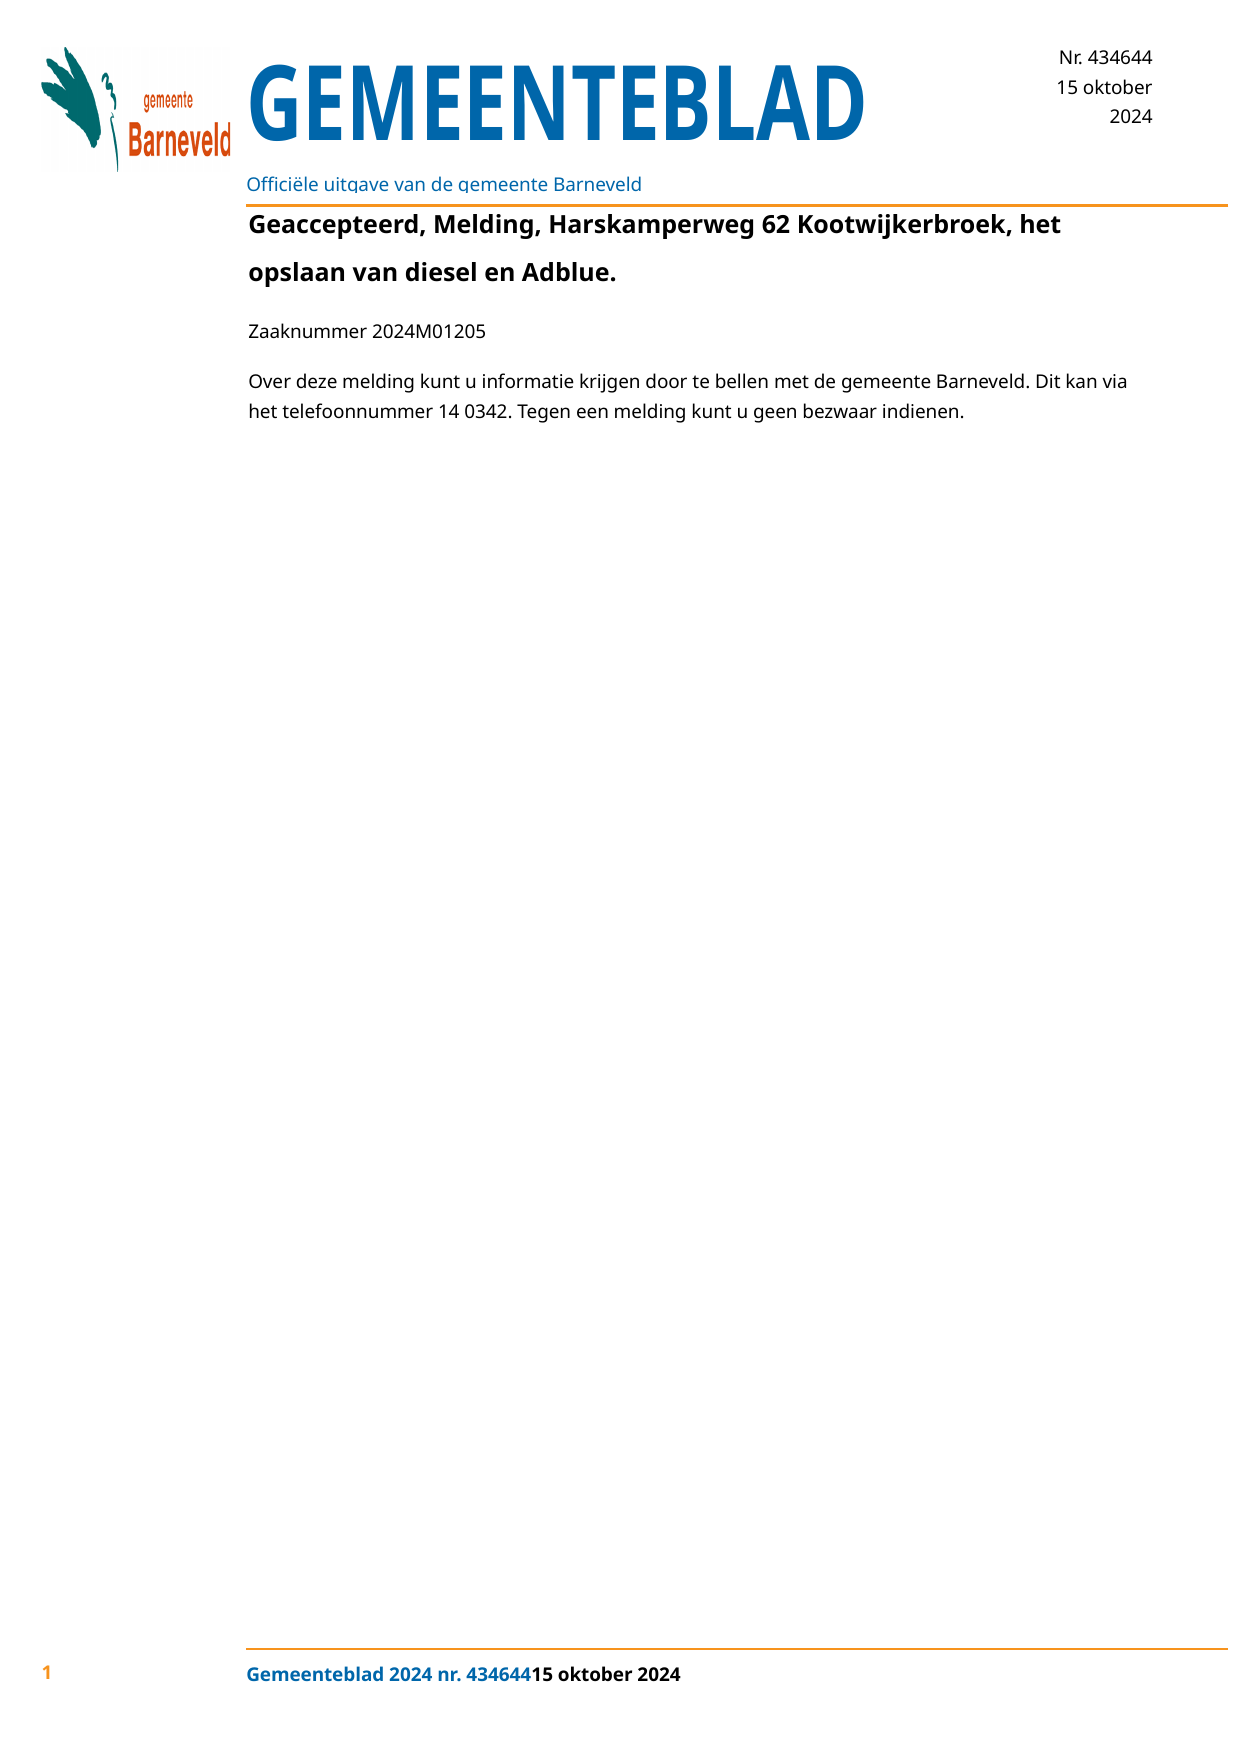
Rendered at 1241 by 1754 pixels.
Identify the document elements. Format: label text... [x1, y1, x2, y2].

picture [41, 47, 231, 172]
text Zaaknummer 2024M01205 [248, 318, 1152, 344]
text Geaccepteerd, Melding, Harskamperweg 62 Kootwijkerbroek, het opslaan van diesel en Adblue. [248, 207, 1152, 288]
text Over deze melding kunt u informatie krijgen door te bellen met de gemeente Barneveld. Dit kan via het telefoonnummer 14 0342. Tegen een melding kunt u geen bezwaar indienen. [248, 368, 1152, 424]
